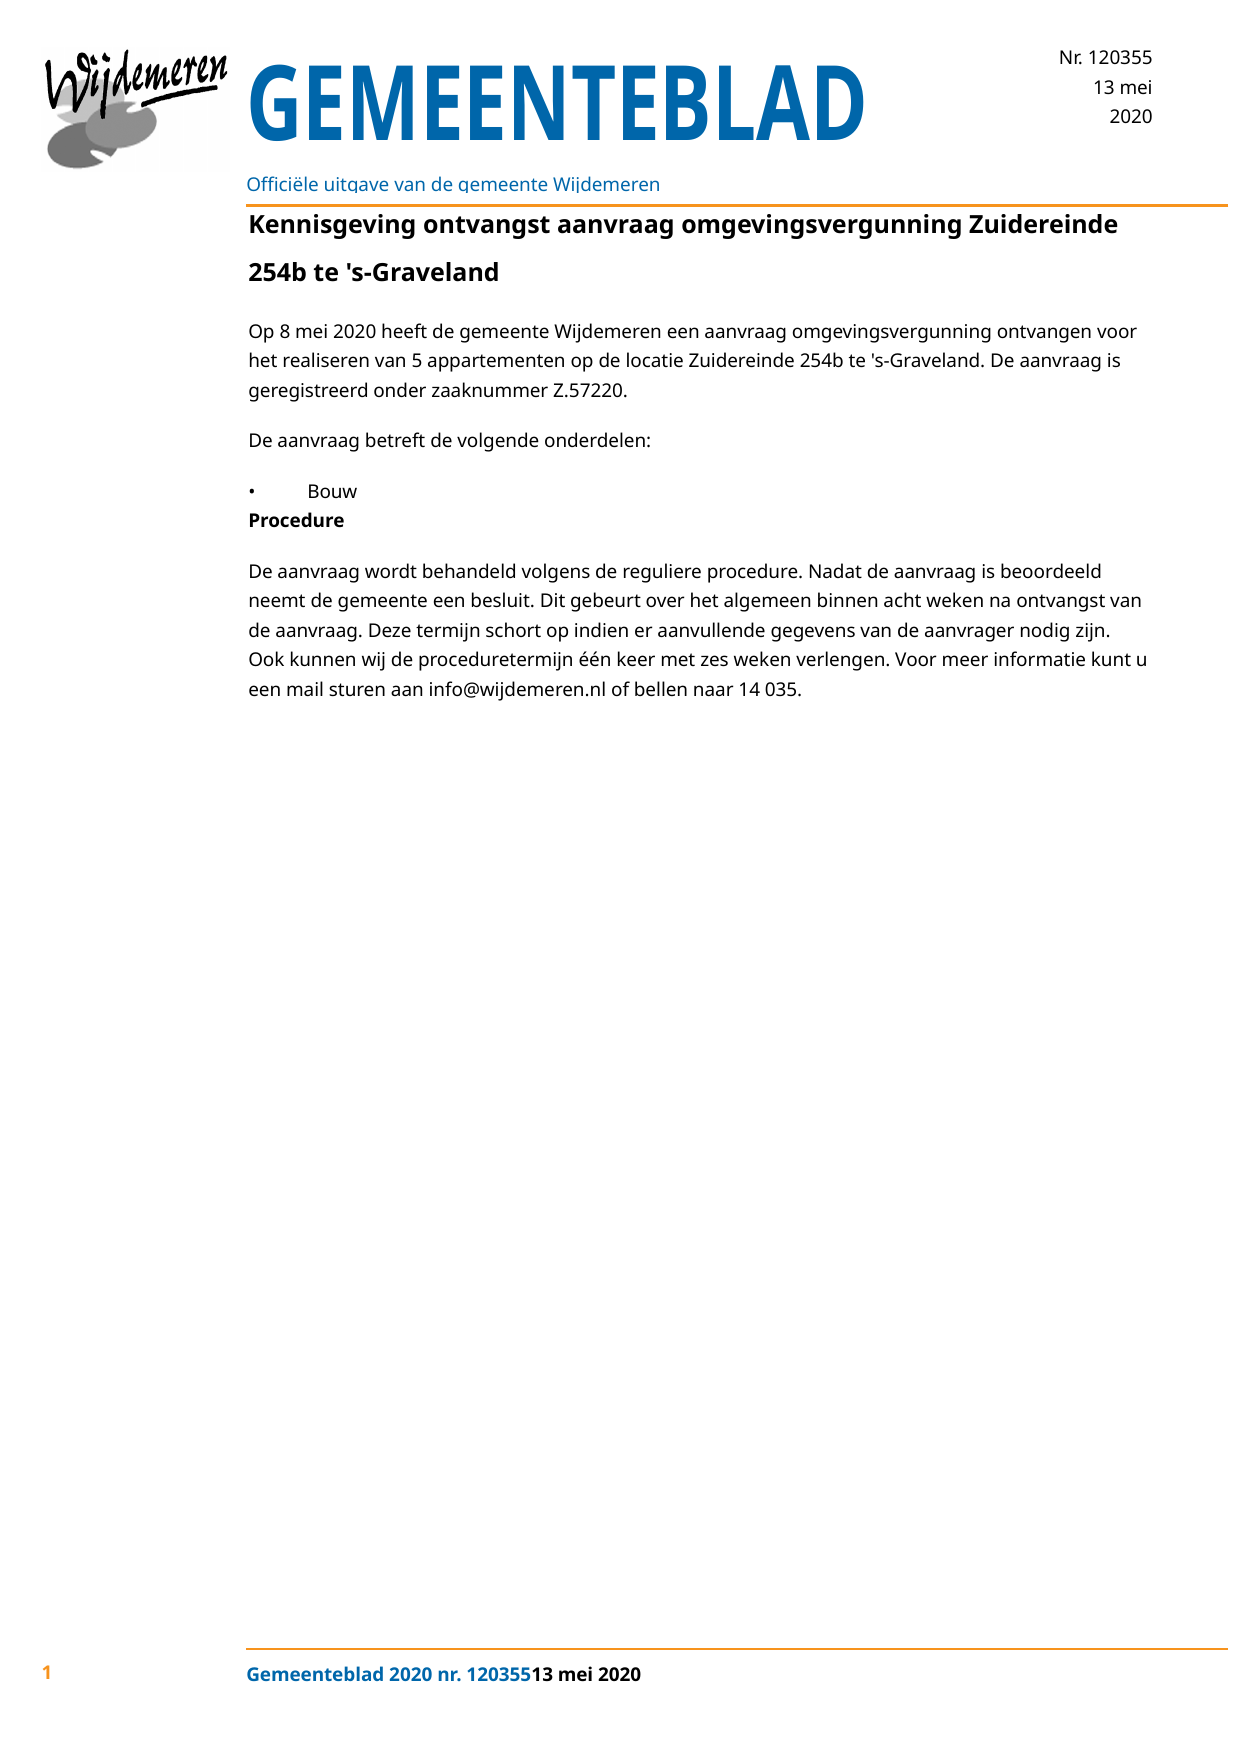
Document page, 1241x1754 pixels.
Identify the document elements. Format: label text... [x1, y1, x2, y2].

text Procedure [248, 507, 1152, 533]
text De aanvraag betreft de volgende onderdelen: [248, 427, 1152, 453]
text Kennisgeving ontvangst aanvraag omgevingsvergunning Zuidereinde 254b te 's-Graveland [248, 207, 1152, 288]
list Bouw [248, 478, 1152, 504]
text Op 8 mei 2020 heeft de gemeente Wijdemeren een aanvraag omgevingsvergunning ontvangen voor het realiseren van 5 appartementen op de locatie Zuidereinde 254b te 's-Graveland. De aanvraag is geregistreerd onder zaaknummer Z.57220. [248, 318, 1152, 403]
picture [41, 47, 231, 172]
text De aanvraag wordt behandeld volgens de reguliere procedure. Nadat de aanvraag is beoordeeld neemt de gemeente een besluit. Dit gebeurt over het algemeen binnen acht weken na ontvangst van de aanvraag. Deze termijn schort op indien er aanvullende gegevens van de aanvrager nodig zijn. Ook kunnen wij de proceduretermijn één keer met zes weken verlengen. Voor meer informatie kunt u een mail sturen aan info@wijdemeren.nl of bellen naar 14 035. [248, 558, 1152, 702]
